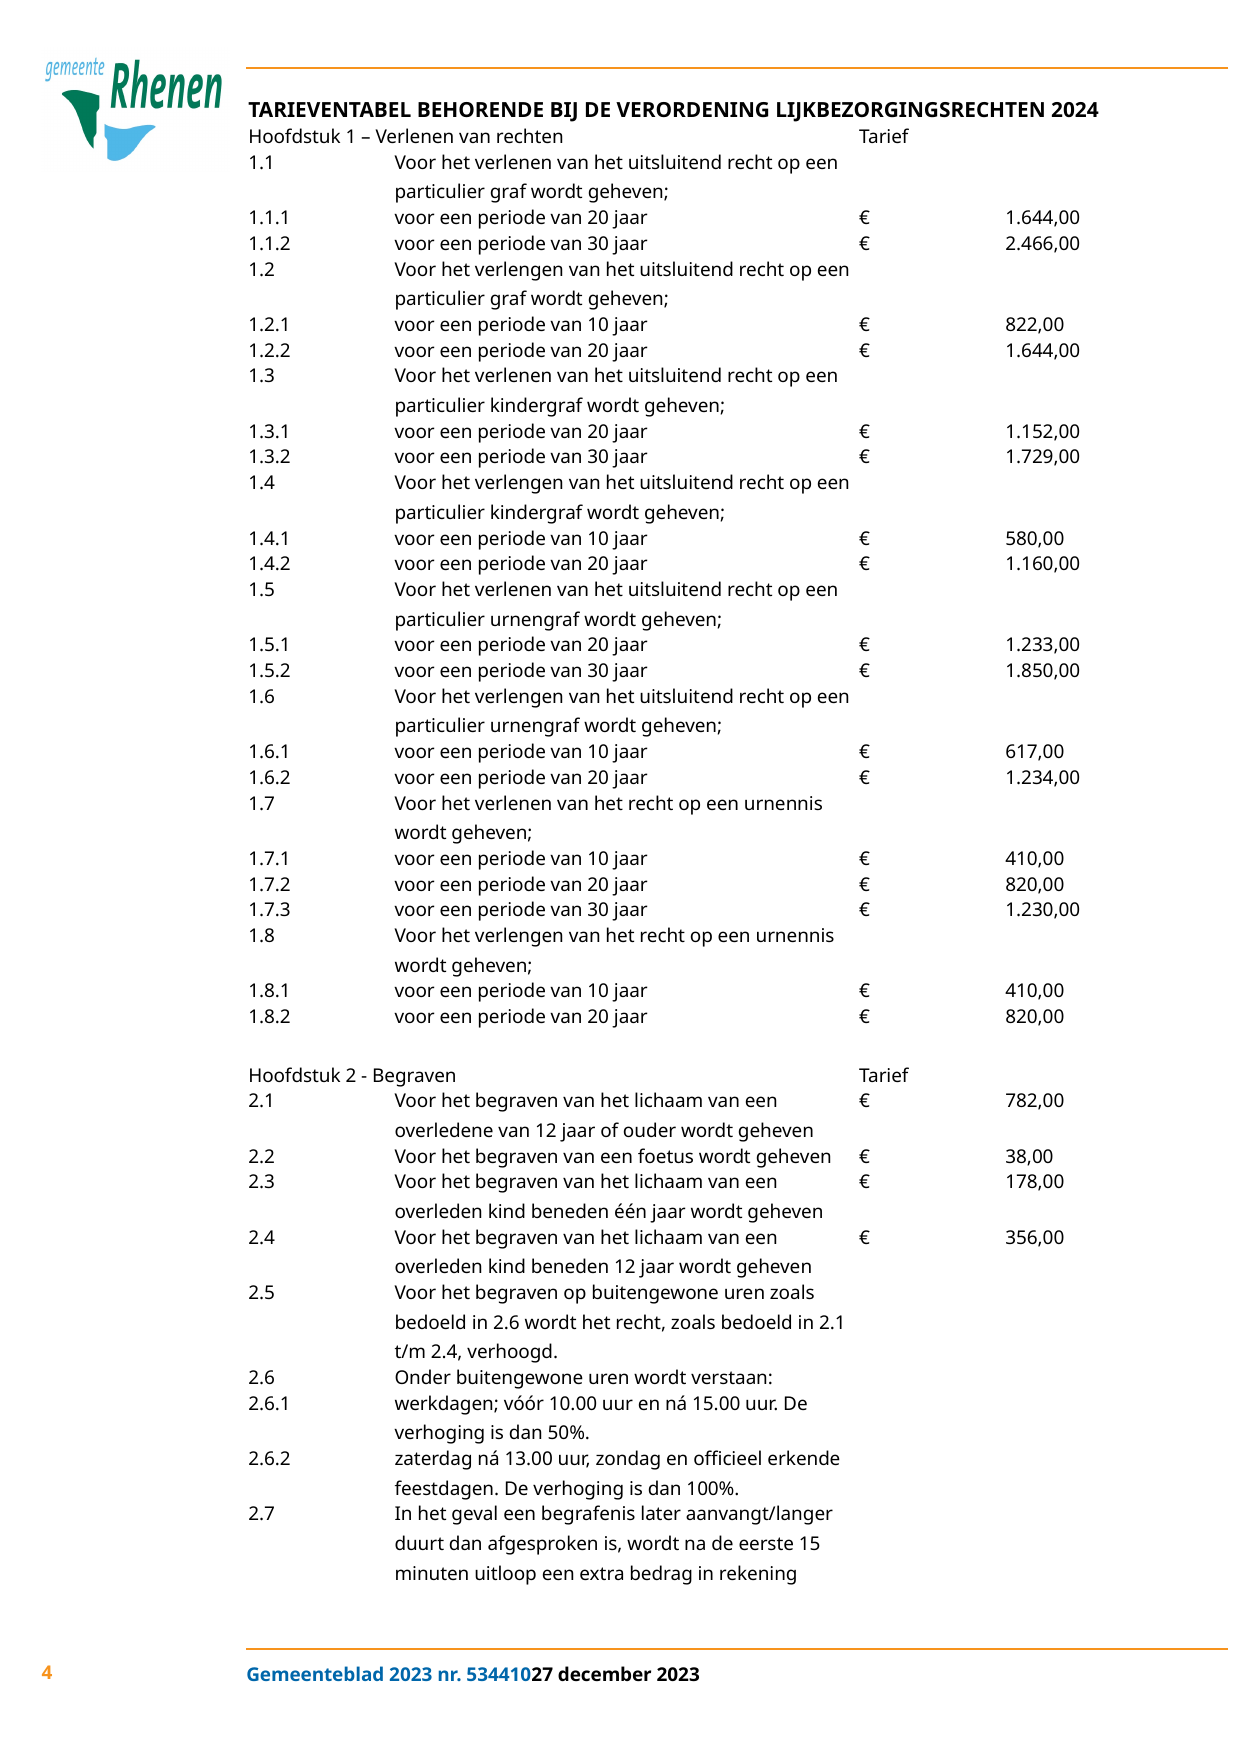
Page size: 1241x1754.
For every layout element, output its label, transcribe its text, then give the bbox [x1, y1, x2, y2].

table_cell [1005, 256, 1152, 311]
table_cell voor een periode van 20 jaar [394, 1003, 859, 1029]
table_cell 1.8.2 [248, 1003, 394, 1029]
picture [41, 47, 231, 172]
table_cell € [859, 657, 1005, 683]
table_cell voor een periode van 20 jaar [394, 632, 859, 657]
table_cell 1.7 [248, 790, 394, 845]
table_cell Voor het verlengen van het uitsluitend recht op een particulier urnengraf wordt geheven; [394, 683, 859, 738]
table_cell [1005, 149, 1152, 204]
table_cell 1.152,00 [1005, 418, 1152, 444]
table_cell € [859, 525, 1005, 551]
table_cell Voor het begraven van het lichaam van een overleden kind beneden 12 jaar wordt geheven [394, 1224, 859, 1279]
table_cell Voor het verlengen van het recht op een urnennis wordt geheven; [394, 922, 859, 978]
table_cell 2.1 [248, 1088, 394, 1143]
table_cell Voor het verlenen van het uitsluitend recht op een particulier kindergraf wordt geheven; [394, 363, 859, 418]
table_cell 1.230,00 [1005, 897, 1152, 922]
table_cell Voor het begraven op buitengewone uren zoals bedoeld in 2.6 wordt het recht, zoals bedoeld in 2.1 t/m 2.4, verhoogd. [394, 1279, 859, 1364]
table_cell 820,00 [1005, 871, 1152, 897]
table_cell 1.7.1 [248, 845, 394, 871]
table_cell [859, 1501, 1005, 1586]
table_cell 178,00 [1005, 1169, 1152, 1224]
table_cell voor een periode van 20 jaar [394, 205, 859, 230]
table_cell 1.6 [248, 683, 394, 738]
table_cell 1.2.1 [248, 311, 394, 337]
table_cell [1005, 790, 1152, 845]
table_cell 1.3.1 [248, 418, 394, 444]
table_cell 410,00 [1005, 978, 1152, 1003]
table_cell 1.1.1 [248, 205, 394, 230]
table_cell [1005, 1279, 1152, 1364]
table_cell [859, 363, 1005, 418]
table_cell 1.1.2 [248, 230, 394, 256]
table_cell [1005, 683, 1152, 738]
table_cell voor een periode van 20 jaar [394, 764, 859, 790]
table_cell € [859, 1224, 1005, 1279]
table_cell 617,00 [1005, 738, 1152, 764]
table_cell € [859, 311, 1005, 337]
table_cell Onder buitengewone uren wordt verstaan: [394, 1364, 859, 1390]
table_cell voor een periode van 20 jaar [394, 551, 859, 576]
table_cell 410,00 [1005, 845, 1152, 871]
table_cell voor een periode van 20 jaar [394, 337, 859, 363]
table_cell In het geval een begrafenis later aanvangt/langer duurt dan afgesproken is, wordt na de eerste 15 minuten uitloop een extra bedrag in rekening [394, 1501, 859, 1586]
table_cell [1005, 1390, 1152, 1445]
table_cell 2.5 [248, 1279, 394, 1364]
table_cell [1005, 922, 1152, 978]
table_cell voor een periode van 20 jaar [394, 871, 859, 897]
table_cell 1.5.1 [248, 632, 394, 657]
table_cell € [859, 230, 1005, 256]
table_cell 2.6.1 [248, 1390, 394, 1445]
table_cell 1.2.2 [248, 337, 394, 363]
table_cell 1.850,00 [1005, 657, 1152, 683]
table_cell 1.1 [248, 149, 394, 204]
table_cell Voor het begraven van een foetus wordt geheven [394, 1143, 859, 1169]
table_cell [859, 256, 1005, 311]
table_cell [1005, 576, 1152, 632]
table_cell 1.7.2 [248, 871, 394, 897]
table_cell € [859, 418, 1005, 444]
table_cell 2.6 [248, 1364, 394, 1390]
table_cell 1.644,00 [1005, 337, 1152, 363]
table_cell € [859, 978, 1005, 1003]
table_cell € [859, 897, 1005, 922]
table_cell 580,00 [1005, 525, 1152, 551]
table_cell 1.4.1 [248, 525, 394, 551]
table_header Tarief [859, 1062, 1152, 1088]
table_cell 1.8.1 [248, 978, 394, 1003]
table_cell € [859, 205, 1005, 230]
table_cell € [859, 632, 1005, 657]
table_cell voor een periode van 10 jaar [394, 845, 859, 871]
table_cell 820,00 [1005, 1003, 1152, 1029]
table_cell € [859, 871, 1005, 897]
table_cell 2.2 [248, 1143, 394, 1169]
table_cell 2.466,00 [1005, 230, 1152, 256]
table_header Hoofdstuk 1 – Verlenen van rechten [248, 124, 859, 149]
table_cell 1.7.3 [248, 897, 394, 922]
table_cell voor een periode van 20 jaar [394, 418, 859, 444]
table_cell 1.5 [248, 576, 394, 632]
table_cell [859, 922, 1005, 978]
table_cell 38,00 [1005, 1143, 1152, 1169]
table_cell [1005, 470, 1152, 525]
table_cell [859, 576, 1005, 632]
table_cell [859, 683, 1005, 738]
table_cell 1.729,00 [1005, 444, 1152, 469]
table_cell [859, 1279, 1005, 1364]
table_cell 1.8 [248, 922, 394, 978]
table_cell 1.160,00 [1005, 551, 1152, 576]
table_cell voor een periode van 30 jaar [394, 657, 859, 683]
table_cell € [859, 1143, 1005, 1169]
table_cell 1.2 [248, 256, 394, 311]
table_cell Voor het verlengen van het uitsluitend recht op een particulier kindergraf wordt geheven; [394, 470, 859, 525]
table_cell 1.5.2 [248, 657, 394, 683]
table_cell [859, 1364, 1005, 1390]
table_cell [859, 1445, 1005, 1501]
table_cell [1005, 1501, 1152, 1586]
table_header Hoofdstuk 2 - Begraven [248, 1062, 859, 1088]
table_cell 1.3 [248, 363, 394, 418]
table_cell voor een periode van 30 jaar [394, 897, 859, 922]
table_cell voor een periode van 10 jaar [394, 978, 859, 1003]
table_cell 1.6.1 [248, 738, 394, 764]
table_cell € [859, 1003, 1005, 1029]
table_cell voor een periode van 10 jaar [394, 525, 859, 551]
table_cell € [859, 738, 1005, 764]
table_cell € [859, 444, 1005, 469]
table_cell [859, 1390, 1005, 1445]
table_cell 782,00 [1005, 1088, 1152, 1143]
table_cell € [859, 764, 1005, 790]
table_cell 1.4.2 [248, 551, 394, 576]
table_cell 1.4 [248, 470, 394, 525]
table_cell [859, 790, 1005, 845]
table_cell [1005, 1364, 1152, 1390]
table_cell voor een periode van 10 jaar [394, 311, 859, 337]
table_cell 2.3 [248, 1169, 394, 1224]
table_cell [859, 470, 1005, 525]
table_cell 1.644,00 [1005, 205, 1152, 230]
table_cell Voor het verlenen van het uitsluitend recht op een particulier urnengraf wordt geheven; [394, 576, 859, 632]
table_cell € [859, 845, 1005, 871]
text TARIEVENTABEL BEHORENDE BIJ DE VERORDENING LIJKBEZORGINGSRECHTEN 2024 [248, 95, 1152, 123]
table_cell 2.4 [248, 1224, 394, 1279]
table_cell voor een periode van 30 jaar [394, 230, 859, 256]
table_cell € [859, 337, 1005, 363]
table_cell zaterdag ná 13.00 uur, zondag en officieel erkende feestdagen. De verhoging is dan 100%. [394, 1445, 859, 1501]
table_cell 356,00 [1005, 1224, 1152, 1279]
table_cell 822,00 [1005, 311, 1152, 337]
table_cell werkdagen; vóór 10.00 uur en ná 15.00 uur. De verhoging is dan 50%. [394, 1390, 859, 1445]
table_cell [859, 149, 1005, 204]
table_cell 2.6.2 [248, 1445, 394, 1501]
table_cell € [859, 1088, 1005, 1143]
table_cell Voor het verlenen van het uitsluitend recht op een particulier graf wordt geheven; [394, 149, 859, 204]
table_cell Voor het verlengen van het uitsluitend recht op een particulier graf wordt geheven; [394, 256, 859, 311]
table_cell Voor het begraven van het lichaam van een overleden kind beneden één jaar wordt geheven [394, 1169, 859, 1224]
table_cell 2.7 [248, 1501, 394, 1586]
table_cell voor een periode van 10 jaar [394, 738, 859, 764]
table_cell [1005, 1445, 1152, 1501]
table_cell € [859, 551, 1005, 576]
table_cell [1005, 363, 1152, 418]
table_cell € [859, 1169, 1005, 1224]
table_cell voor een periode van 30 jaar [394, 444, 859, 469]
table_header Tarief [859, 124, 1152, 149]
table_cell 1.234,00 [1005, 764, 1152, 790]
table_cell Voor het verlenen van het recht op een urnennis wordt geheven; [394, 790, 859, 845]
table_cell 1.3.2 [248, 444, 394, 469]
table_cell 1.233,00 [1005, 632, 1152, 657]
table_cell 1.6.2 [248, 764, 394, 790]
table_cell Voor het begraven van het lichaam van een overledene van 12 jaar of ouder wordt geheven [394, 1088, 859, 1143]
